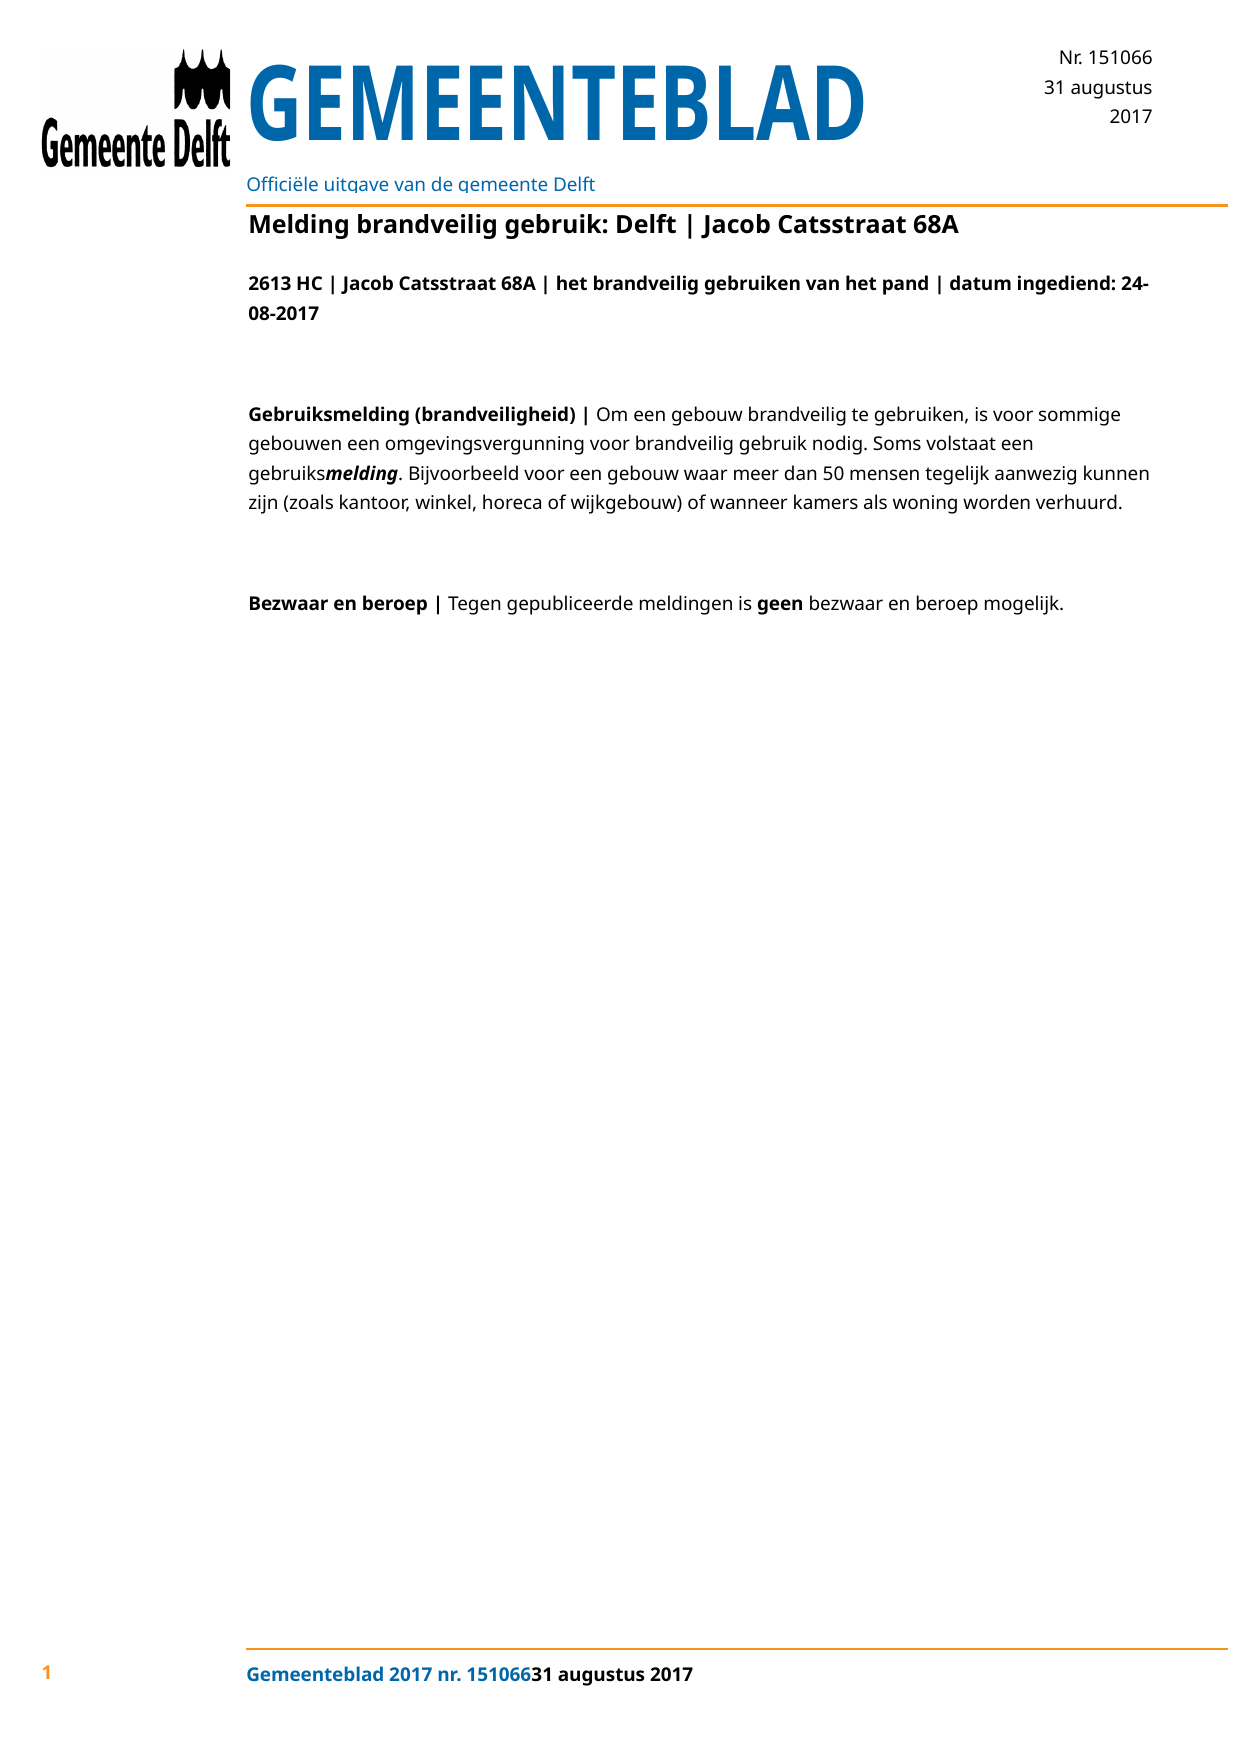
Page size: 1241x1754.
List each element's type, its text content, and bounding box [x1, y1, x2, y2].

text Bezwaar en beroep | Tegen gepubliceerde meldingen is geen bezwaar en beroep mogelijk. [248, 590, 1152, 616]
text Melding brandveilig gebruik: Delft | Jacob Catsstraat 68A [248, 207, 1152, 241]
text 2613 HC | Jacob Catsstraat 68A | het brandveilig gebruiken van het pand | datum ingediend: 24-08-2017 [248, 270, 1152, 326]
text Gebruiksmelding (brandveiligheid) | Om een gebouw brandveilig te gebruiken, is voor sommige gebouwen een omgevingsvergunning voor brandveilig gebruik nodig. Soms volstaat een gebruiksmelding. Bijvoorbeeld voor een gebouw waar meer dan 50 mensen tegelijk aanwezig kunnen zijn (zoals kantoor, winkel, horeca of wijkgebouw) of wanneer kamers als woning worden verhuurd. [248, 401, 1152, 515]
picture [41, 47, 231, 172]
